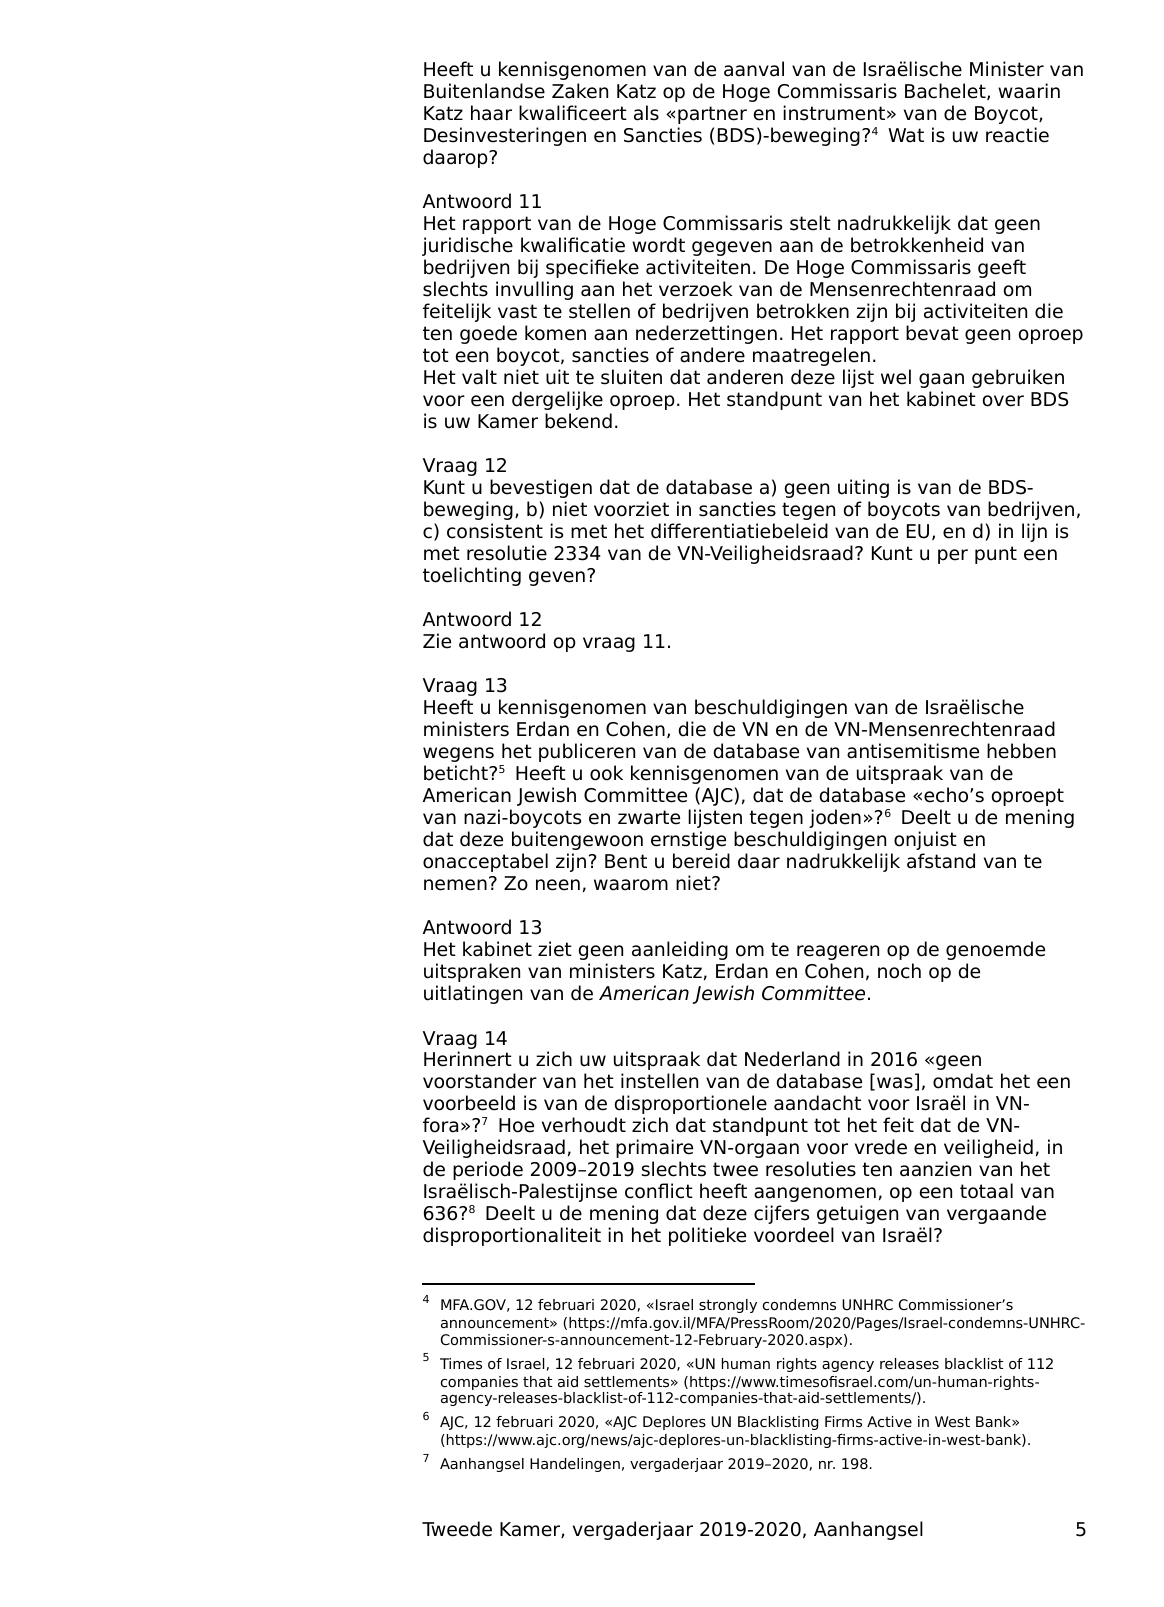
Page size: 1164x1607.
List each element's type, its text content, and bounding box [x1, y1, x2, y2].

text Het kabinet ziet geen aanleiding om te reageren op de genoemde uitspraken van ministers Katz, Erdan en Cohen, noch op de uitlatingen van de American Jewish Committee. [422, 939, 1087, 1005]
text Het rapport van de Hoge Commissaris stelt nadrukkelijk dat geen juridische kwalificatie wordt gegeven aan de betrokkenheid van bedrijven bij specifieke activiteiten. De Hoge Commissaris geeft slechts invulling aan het verzoek van de Mensenrechtenraad om feitelijk vast te stellen of bedrijven betrokken zijn bij activiteiten die ten goede komen aan nederzettingen. Het rapport bevat geen oproep tot een boycot, sancties of andere maatregelen. [422, 213, 1087, 367]
text Antwoord 13 [422, 917, 1087, 939]
text Antwoord 11 [422, 191, 1087, 213]
text Times of Israel, 12 februari 2020, «UN human rights agency releases blacklist of 112 companies that aid settlements» (https://www.timesofisrael.com/un-human-rights-agency-releases-blacklist-of-112-companies-that-aid-settlements/). [422, 1352, 1087, 1407]
text Zie antwoord op vraag 11. [422, 631, 1087, 653]
text AJC, 12 februari 2020, «AJC Deplores UN Blacklisting Firms Active in West Bank» (https://www.ajc.org/news/ajc-deplores-un-blacklisting-firms-active-in-west-bank). [422, 1410, 1087, 1449]
text Vraag 12 [422, 455, 1087, 477]
text MFA.GOV, 12 februari 2020, «Israel strongly condemns UNHRC Commissioner’s announcement» (https://mfa.gov.il/MFA/PressRoom/2020/Pages/Israel-condemns-UNHRC-Commissioner-s-announcement-12-February-2020.aspx). [422, 1293, 1087, 1349]
text Vraag 13 [422, 675, 1087, 697]
text Het valt niet uit te sluiten dat anderen deze lijst wel gaan gebruiken voor een dergelijke oproep. Het standpunt van het kabinet over BDS is uw Kamer bekend. [422, 367, 1087, 433]
text Heeft u kennisgenomen van beschuldigingen van de Israëlische ministers Erdan en Cohen, die de VN en de VN-Mensenrechtenraad wegens het publiceren van de database van antisemitisme hebben beticht? Heeft u ook kennisgenomen van de uitspraak van de American Jewish Committee (AJC), dat de database «echo’s oproept van nazi-boycots en zwarte lijsten tegen joden»? Deelt u de mening dat deze buitengewoon ernstige beschuldigingen onjuist en onacceptabel zijn? Bent u bereid daar nadrukkelijk afstand van te nemen? Zo neen, waarom niet? [422, 697, 1087, 895]
text Herinnert u zich uw uitspraak dat Nederland in 2016 «geen voorstander van het instellen van de database [was], omdat het een voorbeeld is van de disproportionele aandacht voor Israël in VN-fora»? Hoe verhoudt zich dat standpunt tot het feit dat de VN-Veiligheidsraad, het primaire VN-orgaan voor vrede en veiligheid, in de periode 2009–2019 slechts twee resoluties ten aanzien van het Israëlisch-Palestijnse conflict heeft aangenomen, op een totaal van 636? Deelt u de mening dat deze cijfers getuigen van vergaande disproportionaliteit in het politieke voordeel van Israël? [422, 1049, 1087, 1247]
text Kunt u bevestigen dat de database a) geen uiting is van de BDS-beweging, b) niet voorziet in sancties tegen of boycots van bedrijven, c) consistent is met het differentiatiebeleid van de EU, en d) in lijn is met resolutie 2334 van de VN-Veiligheidsraad? Kunt u per punt een toelichting geven? [422, 477, 1087, 587]
text Antwoord 12 [422, 609, 1087, 631]
text Vraag 14 [422, 1027, 1087, 1049]
text Heeft u kennisgenomen van de aanval van de Israëlische Minister van Buitenlandse Zaken Katz op de Hoge Commissaris Bachelet, waarin Katz haar kwalificeert als «partner en instrument» van de Boycot, Desinvesteringen en Sancties (BDS)-beweging? Wat is uw reactie daarop? [422, 59, 1087, 169]
text Aanhangsel Handelingen, vergaderjaar 2019–2020, nr. 198. [422, 1452, 1087, 1474]
